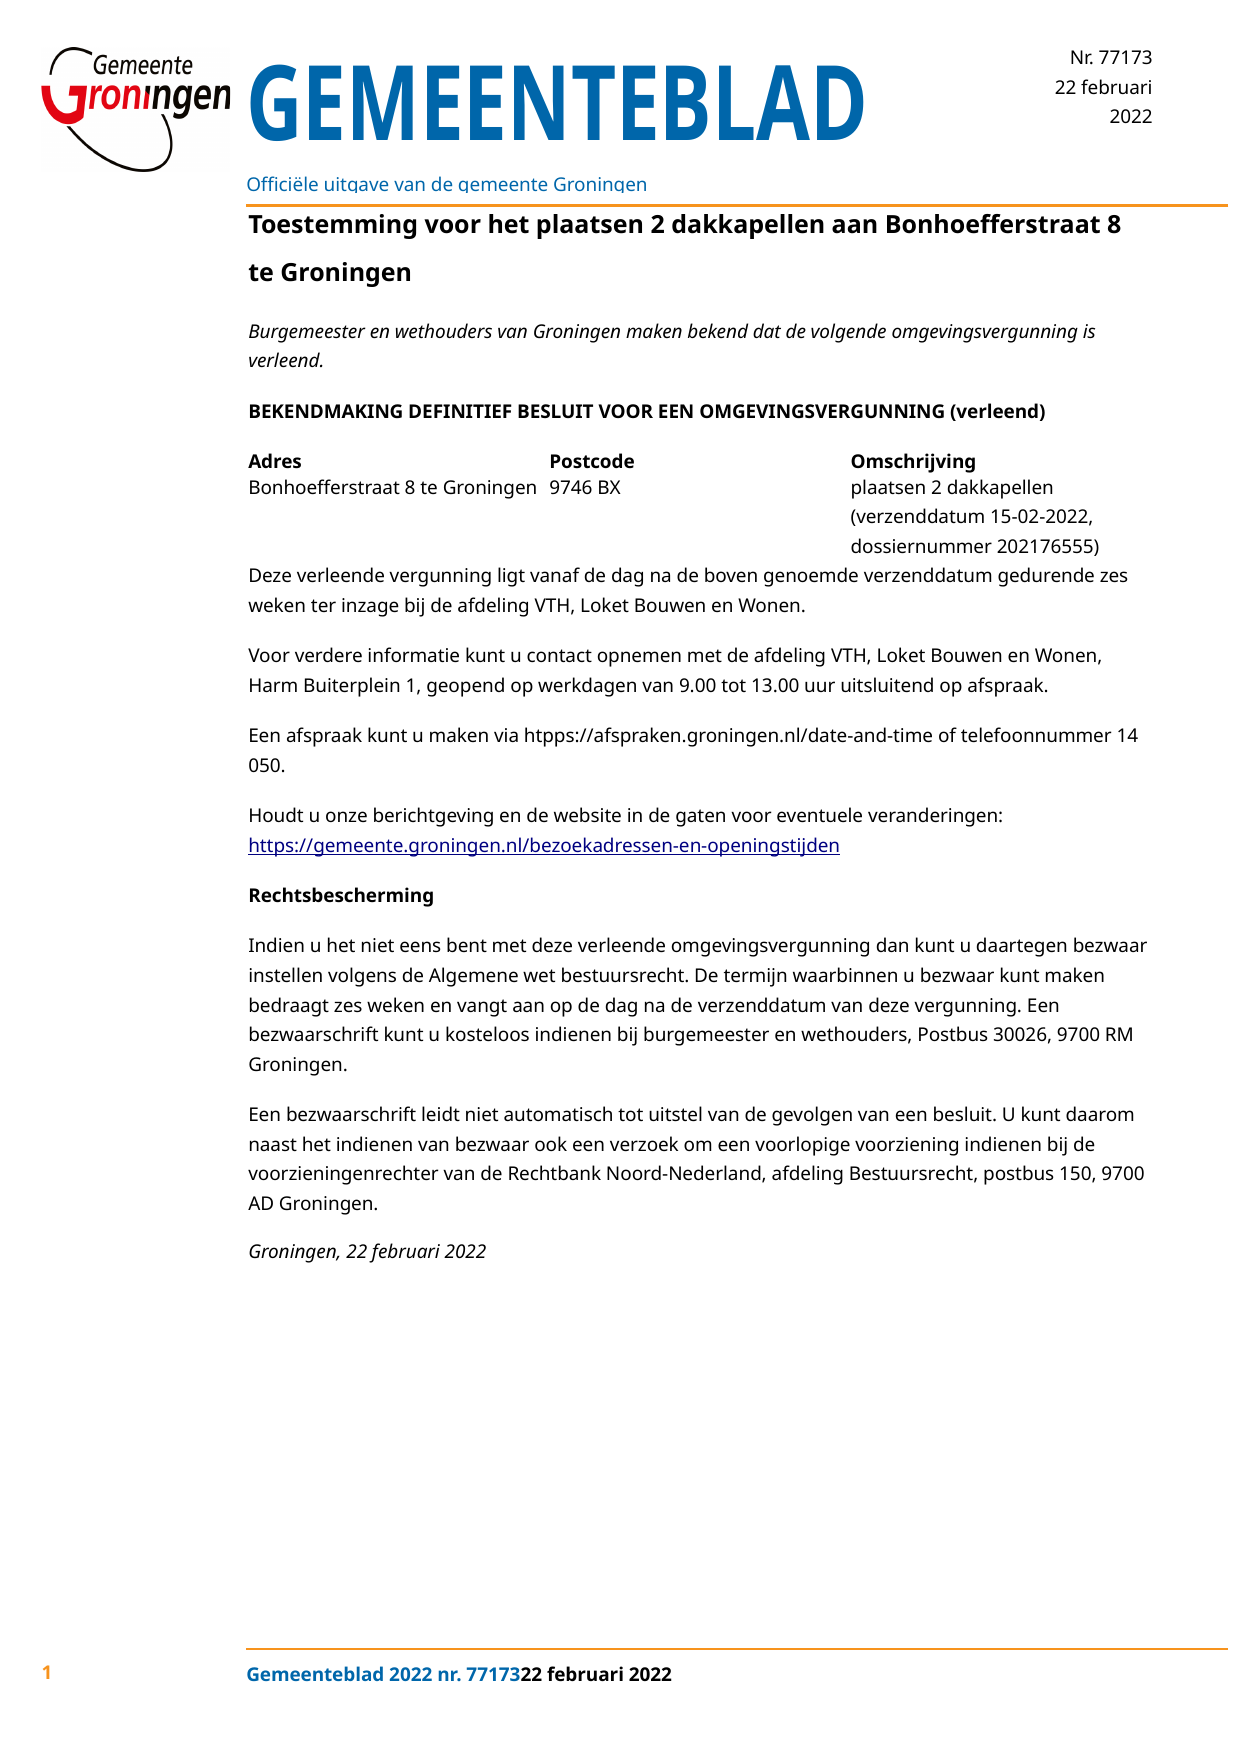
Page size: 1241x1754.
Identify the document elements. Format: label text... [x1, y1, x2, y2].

text Toestemming voor het plaatsen 2 dakkapellen aan Bonhoefferstraat 8 te Groningen [248, 207, 1152, 288]
table_header Omschrijving [850, 449, 1152, 474]
text Rechtsbescherming [248, 882, 1152, 908]
table_cell Bonhoefferstraat 8 te Groningen [248, 474, 549, 559]
table_header Adres [248, 449, 549, 474]
text Indien u het niet eens bent met deze verleende omgevingsvergunning dan kunt u daartegen bezwaar instellen volgens de Algemene wet bestuursrecht. De termijn waarbinnen u bezwaar kunt maken bedraagt zes weken en vangt aan op de dag na de verzenddatum van deze vergunning. Een bezwaarschrift kunt u kosteloos indienen bij burgemeester en wethouders, Postbus 30026, 9700 RM Groningen. [248, 933, 1152, 1077]
table_cell plaatsen 2 dakkapellen (verzenddatum 15-02-2022, dossiernummer 202176555) [850, 474, 1152, 559]
text Voor verdere informatie kunt u contact opnemen met de afdeling VTH, Loket Bouwen en Wonen, Harm Buiterplein 1, geopend op werkdagen van 9.00 tot 13.00 uur uitsluitend op afspraak. [248, 642, 1152, 698]
table_header Postcode [549, 449, 850, 474]
text BEKENDMAKING DEFINITIEF BESLUIT VOOR EEN OMGEVINGSVERGUNNING (verleend) [248, 398, 1152, 424]
table_cell 9746 BX [549, 474, 850, 559]
text Groningen, 22 februari 2022 [248, 1238, 1152, 1264]
text Burgemeester en wethouders van Groningen maken bekend dat de volgende omgevingsvergunning is verleend. [248, 318, 1152, 373]
text Houdt u onze berichtgeving en de website in de gaten voor eventuele veranderingen: https://gemeente.groningen.nl/bezoekadressen-en-openingstijden [248, 802, 1152, 858]
picture [41, 47, 231, 172]
text Een afspraak kunt u maken via htpps://afspraken.groningen.nl/date-and-time of telefoonnummer 14 050. [248, 722, 1152, 778]
text Deze verleende vergunning ligt vanaf de dag na de boven genoemde verzenddatum gedurende zes weken ter inzage bij de afdeling VTH, Loket Bouwen en Wonen. [248, 562, 1152, 618]
text Een bezwaarschrift leidt niet automatisch tot uitstel van de gevolgen van een besluit. U kunt daarom naast het indienen van bezwaar ook een verzoek om een voorlopige voorziening indienen bij de voorzieningenrechter van de Rechtbank Noord-Nederland, afdeling Bestuursrecht, postbus 150, 9700 AD Groningen. [248, 1101, 1152, 1216]
